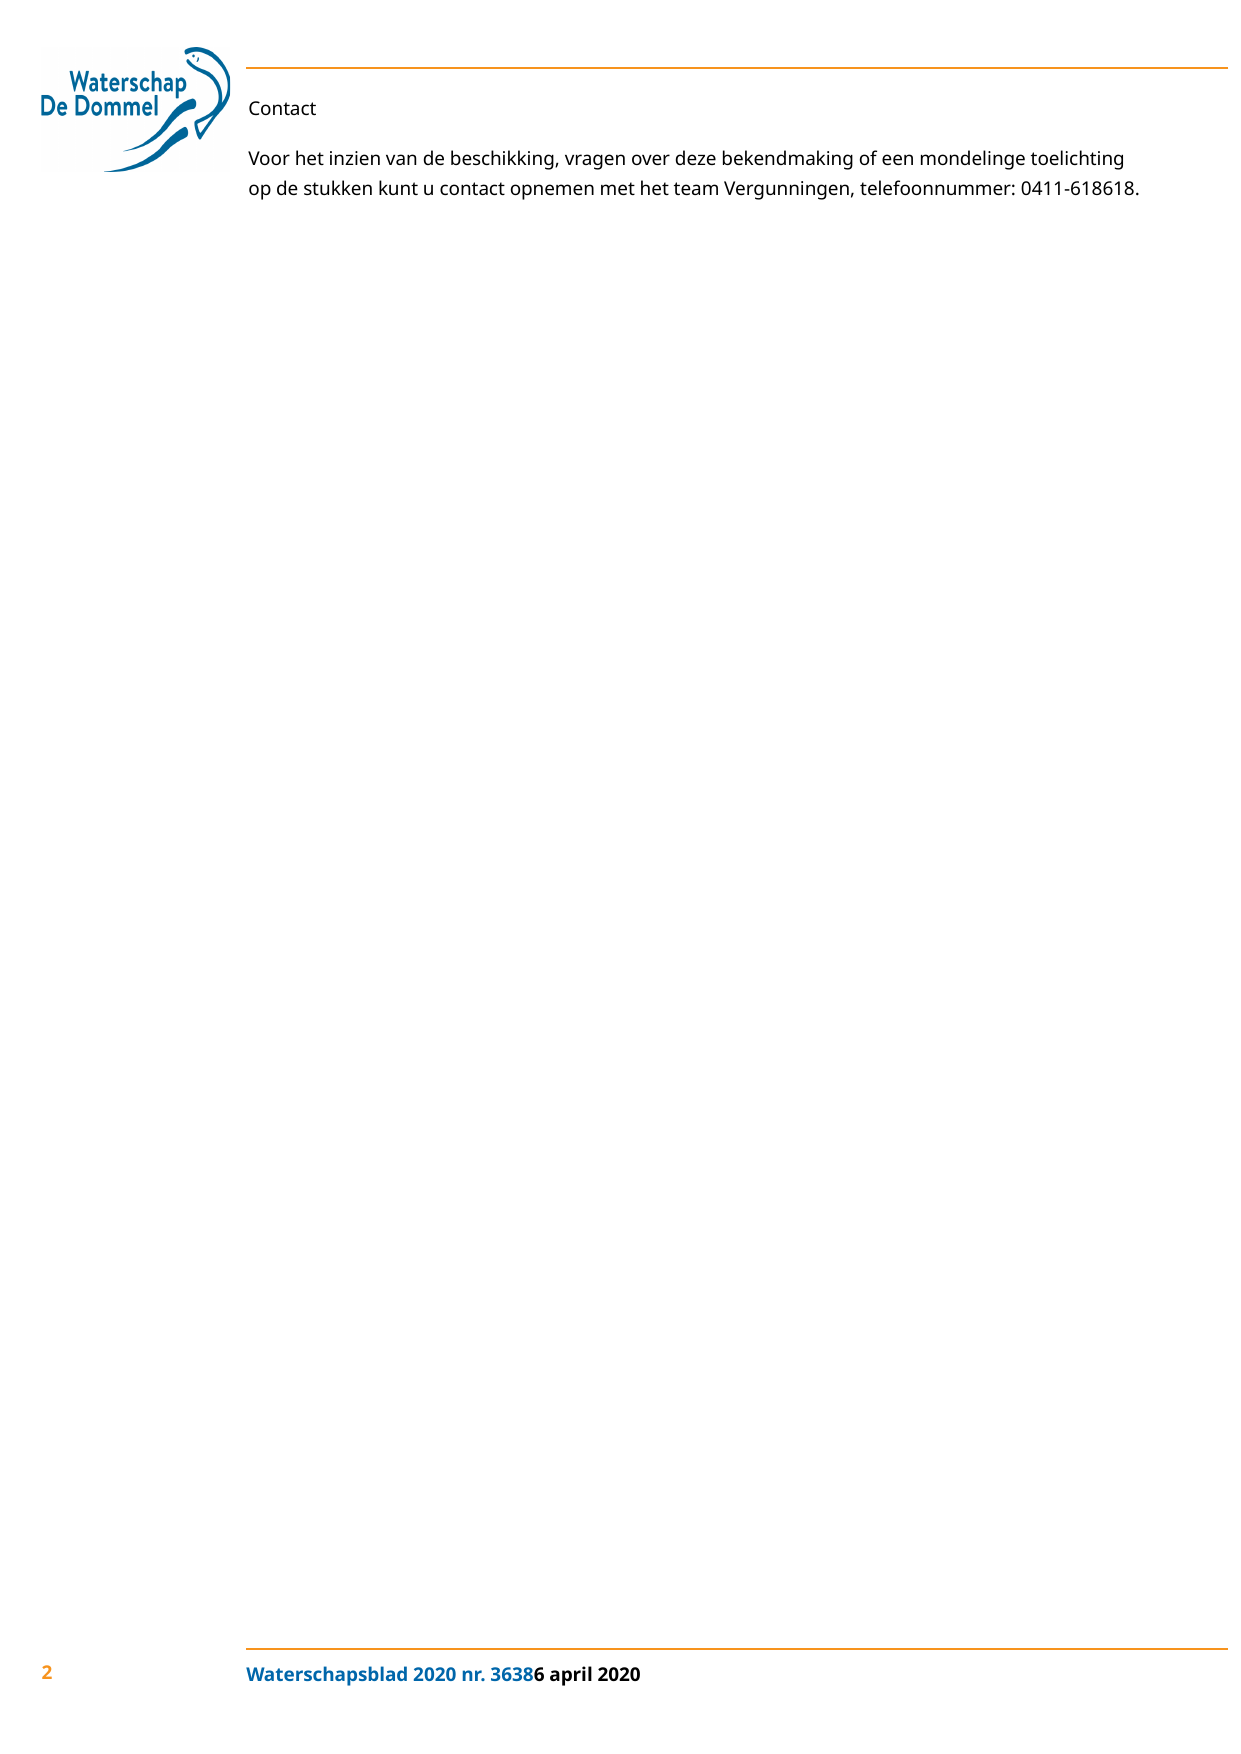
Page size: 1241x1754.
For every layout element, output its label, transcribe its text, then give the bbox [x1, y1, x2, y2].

picture [41, 47, 231, 172]
text Voor het inzien van de beschikking, vragen over deze bekendmaking of een mondelinge toelichting op de stukken kunt u contact opnemen met het team Vergunningen, telefoonnummer: 0411-618618. [248, 145, 1152, 201]
picture [45, 99, 51, 111]
text Contact [248, 95, 1152, 121]
picture [198, 118, 210, 131]
picture [204, 47, 231, 76]
